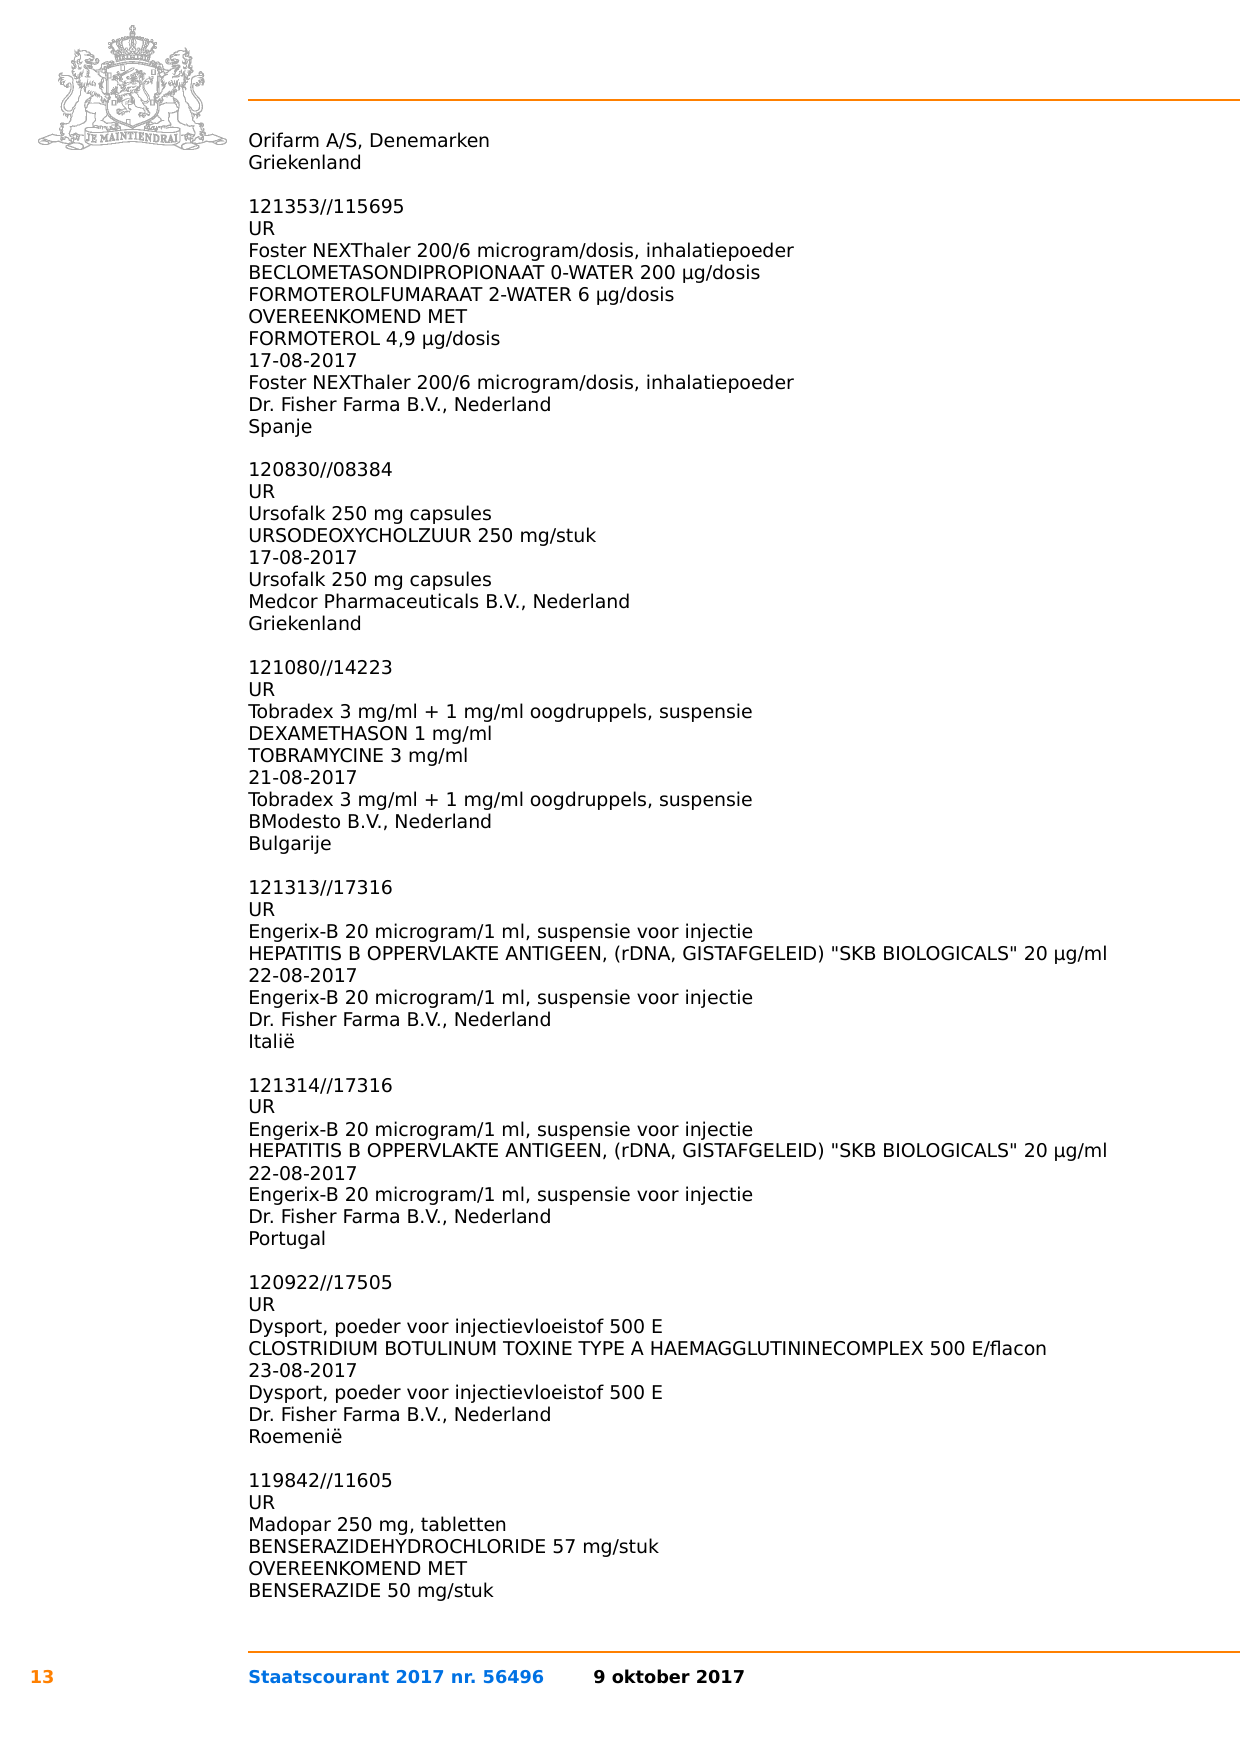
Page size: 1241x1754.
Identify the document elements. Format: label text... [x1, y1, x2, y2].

text UR [248, 1294, 1163, 1316]
text Bulgarije [248, 833, 1163, 855]
text TOBRAMYCINE 3 mg/ml [248, 745, 1163, 767]
text UR [248, 1492, 1163, 1514]
text Griekenland [248, 613, 1163, 635]
text Medcor Pharmaceuticals B.V., Nederland [248, 591, 1163, 613]
text 121080//14223 [248, 657, 1163, 679]
text UR [248, 1096, 1163, 1118]
text Orifarm A/S, Denemarken [248, 130, 1163, 152]
text CLOSTRIDIUM BOTULINUM TOXINE TYPE A HAEMAGGLUTININECOMPLEX 500 E/flacon [248, 1338, 1163, 1360]
text UR [248, 899, 1163, 921]
text Foster NEXThaler 200/6 microgram/dosis, inhalatiepoeder [248, 372, 1163, 393]
text Engerix-B 20 microgram/1 ml, suspensie voor injectie [248, 921, 1163, 943]
text 17-08-2017 [248, 349, 1163, 372]
text Foster NEXThaler 200/6 microgram/dosis, inhalatiepoeder [248, 240, 1163, 262]
text Dr. Fisher Farma B.V., Nederland [248, 393, 1163, 416]
text FORMOTEROLFUMARAAT 2-WATER 6 µg/dosis [248, 284, 1163, 306]
text UR [248, 481, 1163, 503]
text 121313//17316 [248, 877, 1163, 899]
text Ursofalk 250 mg capsules [248, 569, 1163, 591]
text Madopar 250 mg, tabletten [248, 1514, 1163, 1536]
text 21-08-2017 [248, 767, 1163, 789]
text Tobradex 3 mg/ml + 1 mg/ml oogdruppels, suspensie [248, 701, 1163, 723]
text 23-08-2017 [248, 1360, 1163, 1382]
text 17-08-2017 [248, 547, 1163, 569]
picture [38, 25, 227, 150]
text Dysport, poeder voor injectievloeistof 500 E [248, 1316, 1163, 1338]
text Dr. Fisher Farma B.V., Nederland [248, 1206, 1163, 1228]
text Dr. Fisher Farma B.V., Nederland [248, 1404, 1163, 1426]
text Portugal [248, 1228, 1163, 1250]
text DEXAMETHASON 1 mg/ml [248, 723, 1163, 745]
text HEPATITIS B OPPERVLAKTE ANTIGEEN, (rDNA, GISTAFGELEID) "SKB BIOLOGICALS" 20 µg/ml [248, 943, 1163, 965]
text Engerix-B 20 microgram/1 ml, suspensie voor injectie [248, 1184, 1163, 1206]
text Italië [248, 1031, 1163, 1053]
text Engerix-B 20 microgram/1 ml, suspensie voor injectie [248, 987, 1163, 1009]
text BModesto B.V., Nederland [248, 811, 1163, 833]
text UR [248, 679, 1163, 701]
text 120830//08384 [248, 459, 1163, 481]
text Dysport, poeder voor injectievloeistof 500 E [248, 1382, 1163, 1404]
text OVEREENKOMEND MET [248, 306, 1163, 328]
text URSODEOXYCHOLZUUR 250 mg/stuk [248, 525, 1163, 547]
text 22-08-2017 [248, 965, 1163, 987]
text FORMOTEROL 4,9 µg/dosis [248, 328, 1163, 349]
text Ursofalk 250 mg capsules [248, 503, 1163, 525]
text Tobradex 3 mg/ml + 1 mg/ml oogdruppels, suspensie [248, 789, 1163, 811]
text Engerix-B 20 microgram/1 ml, suspensie voor injectie [248, 1118, 1163, 1140]
text Spanje [248, 416, 1163, 437]
text BECLOMETASONDIPROPIONAAT 0-WATER 200 µg/dosis [248, 262, 1163, 284]
text Griekenland [248, 152, 1163, 174]
text 22-08-2017 [248, 1162, 1163, 1184]
text UR [248, 218, 1163, 240]
text OVEREENKOMEND MET [248, 1558, 1163, 1580]
text 121314//17316 [248, 1074, 1163, 1096]
text BENSERAZIDE 50 mg/stuk [248, 1580, 1163, 1602]
text 121353//115695 [248, 196, 1163, 218]
text HEPATITIS B OPPERVLAKTE ANTIGEEN, (rDNA, GISTAFGELEID) "SKB BIOLOGICALS" 20 µg/ml [248, 1140, 1163, 1162]
text 120922//17505 [248, 1272, 1163, 1294]
text Dr. Fisher Farma B.V., Nederland [248, 1009, 1163, 1031]
text BENSERAZIDEHYDROCHLORIDE 57 mg/stuk [248, 1536, 1163, 1558]
text 119842//11605 [248, 1470, 1163, 1492]
text Roemenië [248, 1426, 1163, 1448]
